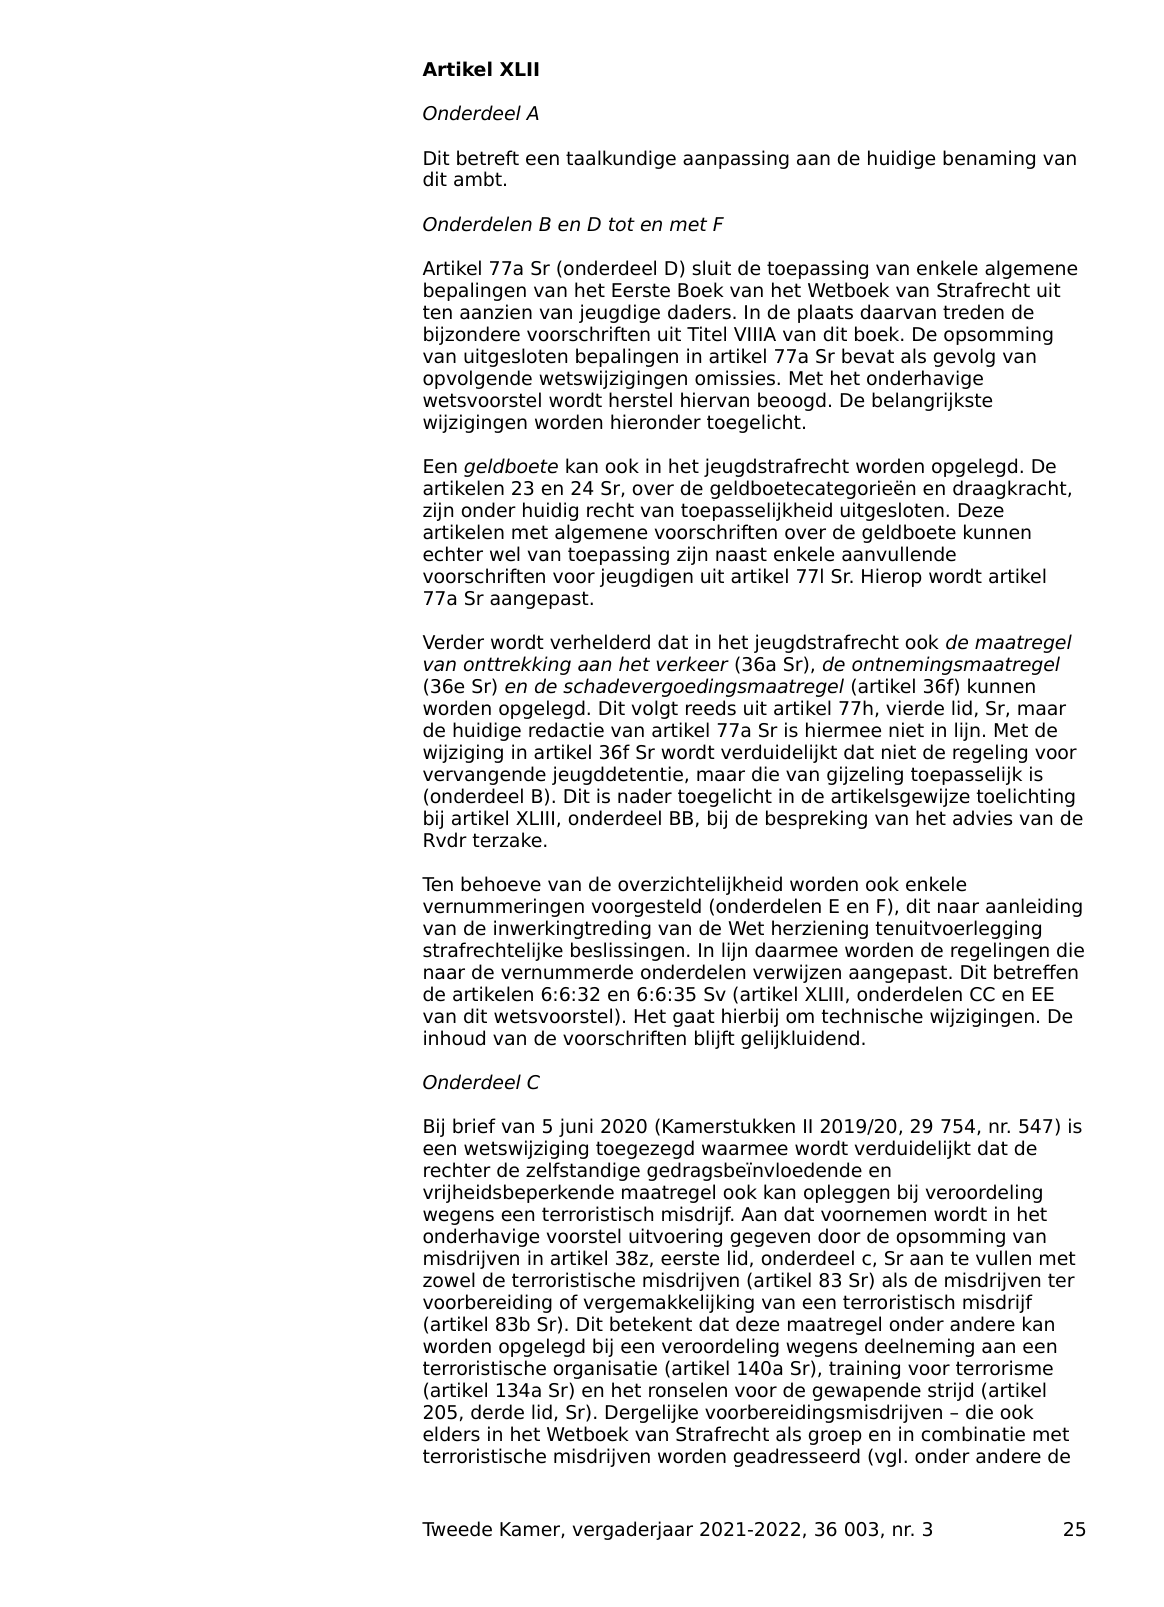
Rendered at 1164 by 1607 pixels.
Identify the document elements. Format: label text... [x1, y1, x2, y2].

subtitle Onderdelen B en D tot en met F [422, 213, 1087, 236]
text Dit betreft een taalkundige aanpassing aan de huidige benaming van dit ambt. [422, 147, 1087, 191]
subtitle Onderdeel A [422, 103, 1087, 125]
text Ten behoeve van de overzichtelijkheid worden ook enkele vernummeringen voorgesteld (onderdelen E en F), dit naar aanleiding van de inwerkingtreding van de Wet herziening tenuitvoerlegging strafrechtelijke beslissingen. In lijn daarmee worden de regelingen die naar de vernummerde onderdelen verwijzen aangepast. Dit betreffen de artikelen 6:6:32 en 6:6:35 Sv (artikel XLIII, onderdelen CC en EE van dit wetsvoorstel). Het gaat hierbij om technische wijzigingen. De inhoud van de voorschriften blijft gelijkluidend. [422, 874, 1087, 1049]
subtitle Artikel XLII [422, 59, 1087, 81]
text Een geldboete kan ook in het jeugdstrafrecht worden opgelegd. De artikelen 23 en 24 Sr, over de geldboetecategorieën en draagkracht, zijn onder huidig recht van toepasselijkheid uitgesloten. Deze artikelen met algemene voorschriften over de geldboete kunnen echter wel van toepassing zijn naast enkele aanvullende voorschriften voor jeugdigen uit artikel 77l Sr. Hierop wordt artikel 77a Sr aangepast. [422, 456, 1087, 609]
subtitle Onderdeel C [422, 1072, 1087, 1094]
text Bij brief van 5 juni 2020 (Kamerstukken II 2019/20, 29 754, nr. 547) is een wetswijziging toegezegd waarmee wordt verduidelijkt dat de rechter de zelfstandige gedragsbeïnvloedende en vrijheidsbeperkende maatregel ook kan opleggen bij veroordeling wegens een terroristisch misdrijf. Aan dat voornemen wordt in het onderhavige voorstel uitvoering gegeven door de opsomming van misdrijven in artikel 38z, eerste lid, onderdeel c, Sr aan te vullen met zowel de terroristische misdrijven (artikel 83 Sr) als de misdrijven ter voorbereiding of vergemakkelijking van een terroristisch misdrijf (artikel 83b Sr). Dit betekent dat deze maatregel onder andere kan worden opgelegd bij een veroordeling wegens deelneming aan een terroristische organisatie (artikel 140a Sr), training voor terrorisme (artikel 134a Sr) en het ronselen voor de gewapende strijd (artikel 205, derde lid, Sr). Dergelijke voorbereidingsmisdrijven – die ook elders in het Wetboek van Strafrecht als groep en in combinatie met terroristische misdrijven worden geadresseerd (vgl. onder andere de [422, 1116, 1087, 1468]
text Verder wordt verhelderd dat in het jeugdstrafrecht ook de maatregel van onttrekking aan het verkeer (36a Sr), de ontnemingsmaatregel (36e Sr) en de schadevergoedingsmaatregel (artikel 36f) kunnen worden opgelegd. Dit volgt reeds uit artikel 77h, vierde lid, Sr, maar de huidige redactie van artikel 77a Sr is hiermee niet in lijn. Met de wijziging in artikel 36f Sr wordt verduidelijkt dat niet de regeling voor vervangende jeugddetentie, maar die van gijzeling toepasselijk is (onderdeel B). Dit is nader toegelicht in de artikelsgewijze toelichting bij artikel XLIII, onderdeel BB, bij de bespreking van het advies van de Rvdr terzake. [422, 632, 1087, 852]
text Artikel 77a Sr (onderdeel D) sluit de toepassing van enkele algemene bepalingen van het Eerste Boek van het Wetboek van Strafrecht uit ten aanzien van jeugdige daders. In de plaats daarvan treden de bijzondere voorschriften uit Titel VIIIA van dit boek. De opsomming van uitgesloten bepalingen in artikel 77a Sr bevat als gevolg van opvolgende wetswijzigingen omissies. Met het onderhavige wetsvoorstel wordt herstel hiervan beoogd. De belangrijkste wijzigingen worden hieronder toegelicht. [422, 258, 1087, 433]
